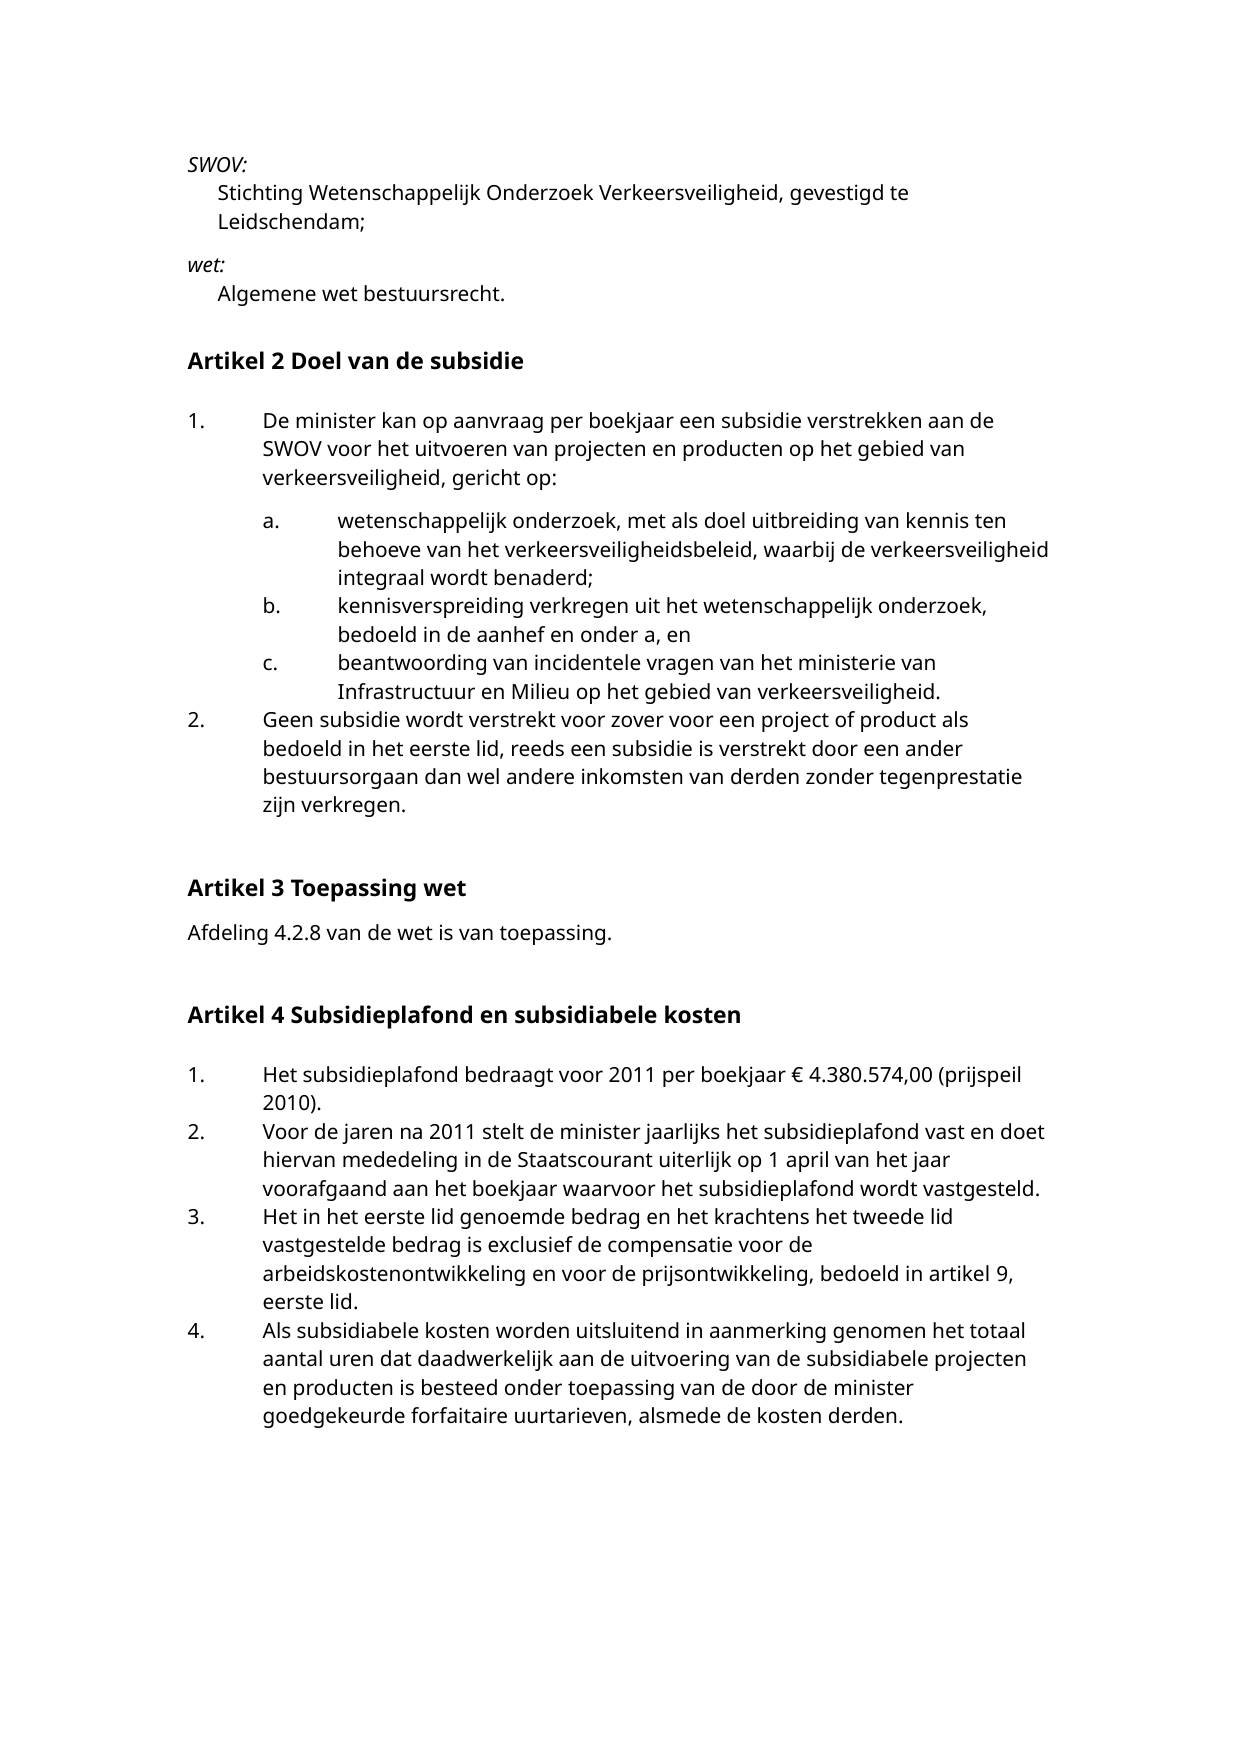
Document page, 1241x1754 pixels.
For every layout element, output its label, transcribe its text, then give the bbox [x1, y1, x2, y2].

list wetenschappelijk onderzoek, met als doel uitbreiding van kennis ten behoeve van het verkeersveiligheidsbeleid, waarbij de verkeersveiligheid integraal wordt benaderd; [262, 506, 1053, 592]
subtitle Artikel 4 Subsidieplafond en subsidiabele kosten [187, 999, 1053, 1030]
list Als subsidiabele kosten worden uitsluitend in aanmerking genomen het totaal aantal uren dat daadwerkelijk aan de uitvoering van de subsidiabele projecten en producten is besteed onder toepassing van de door de minister goedgekeurde forfaitaire uurtarieven, alsmede de kosten derden. [187, 1316, 1053, 1430]
list De minister kan op aanvraag per boekjaar een subsidie verstrekken aan de SWOV voor het uitvoeren van projecten en producten op het gebied van verkeersveiligheid, gericht op: [187, 406, 1053, 491]
text Stichting Wetenschappelijk Onderzoek Verkeersveiligheid, gevestigd te Leidschendam; [217, 178, 1053, 235]
list Geen subsidie wordt verstrekt voor zover voor een project of product als bedoeld in het eerste lid, reeds een subsidie is verstrekt door een ander bestuursorgaan dan wel andere inkomsten van derden zonder tegenprestatie zijn verkregen. [187, 705, 1053, 819]
list Het in het eerste lid genoemde bedrag en het krachtens het tweede lid vastgestelde bedrag is exclusief de compensatie voor de arbeidskostenontwikkeling en voor de prijsontwikkeling, bedoeld in artikel 9, eerste lid. [187, 1202, 1053, 1316]
list kennisverspreiding verkregen uit het wetenschappelijk onderzoek, bedoeld in de aanhef en onder a, en [262, 592, 1053, 648]
subtitle Artikel 3 Toepassing wet [187, 872, 1053, 903]
text wet: [187, 250, 1053, 279]
text Algemene wet bestuursrecht. [217, 279, 1053, 307]
text Afdeling 4.2.8 van de wet is van toepassing. [187, 918, 1053, 946]
subtitle Artikel 2 Doel van de subsidie [187, 345, 1053, 376]
list Voor de jaren na 2011 stelt de minister jaarlijks het subsidieplafond vast en doet hiervan mededeling in de Staatscourant uiterlijk op 1 april van het jaar voorafgaand aan het boekjaar waarvoor het subsidieplafond wordt vastgesteld. [187, 1117, 1053, 1202]
list Het subsidieplafond bedraagt voor 2011 per boekjaar € 4.380.574,00 (prijspeil 2010). [187, 1060, 1053, 1117]
text SWOV: [187, 150, 1053, 178]
list beantwoording van incidentele vragen van het ministerie van Infrastructuur en Milieu op het gebied van verkeersveiligheid. [262, 648, 1053, 705]
